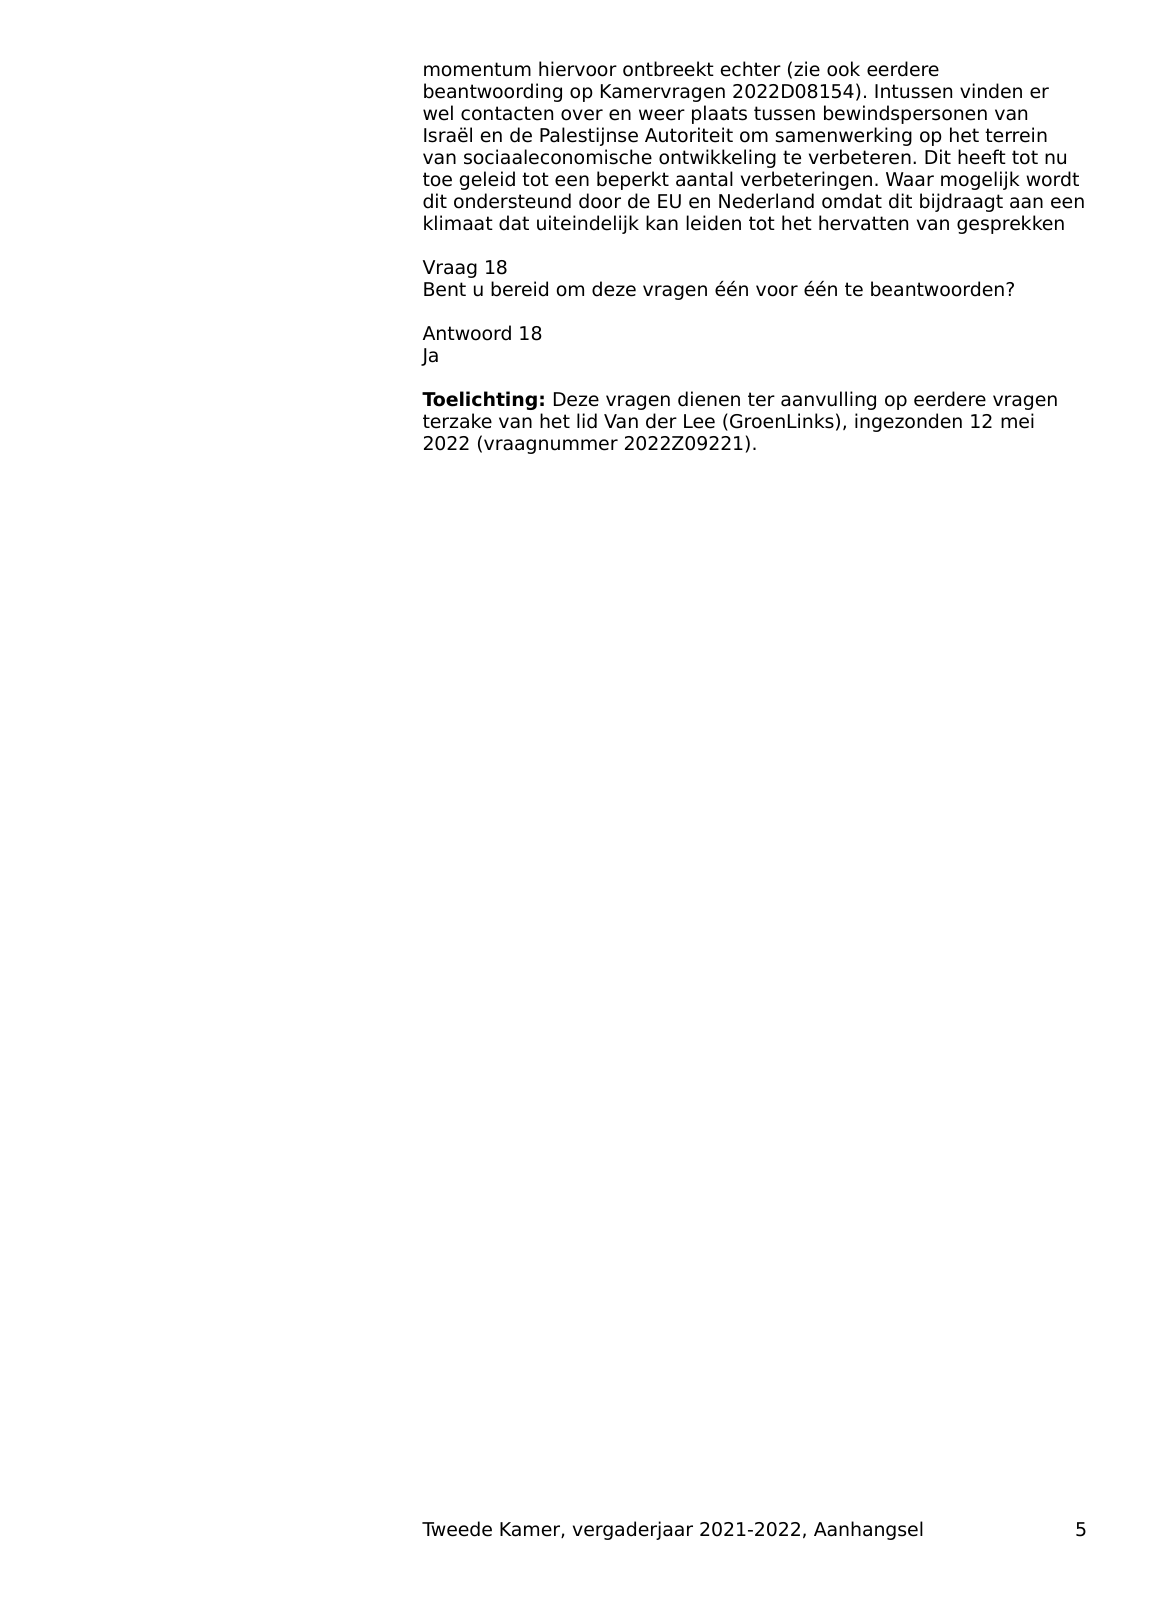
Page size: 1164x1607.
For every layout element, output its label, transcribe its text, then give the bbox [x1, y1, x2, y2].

text Ja [422, 345, 1087, 367]
text Bent u bereid om deze vragen één voor één te beantwoorden? [422, 279, 1087, 301]
text Antwoord 18 [422, 323, 1087, 345]
text Toelichting: Deze vragen dienen ter aanvulling op eerdere vragen terzake van het lid Van der Lee (GroenLinks), ingezonden 12 mei 2022 (vraagnummer 2022Z09221). [422, 389, 1087, 455]
text Vraag 18 [422, 257, 1087, 279]
text momentum hiervoor ontbreekt echter (zie ook eerdere beantwoording op Kamervragen 2022D08154). Intussen vinden er wel contacten over en weer plaats tussen bewindspersonen van Israël en de Palestijnse Autoriteit om samenwerking op het terrein van sociaaleconomische ontwikkeling te verbeteren. Dit heeft tot nu toe geleid tot een beperkt aantal verbeteringen. Waar mogelijk wordt dit ondersteund door de EU en Nederland omdat dit bijdraagt aan een klimaat dat uiteindelijk kan leiden tot het hervatten van gesprekken [422, 59, 1087, 235]
